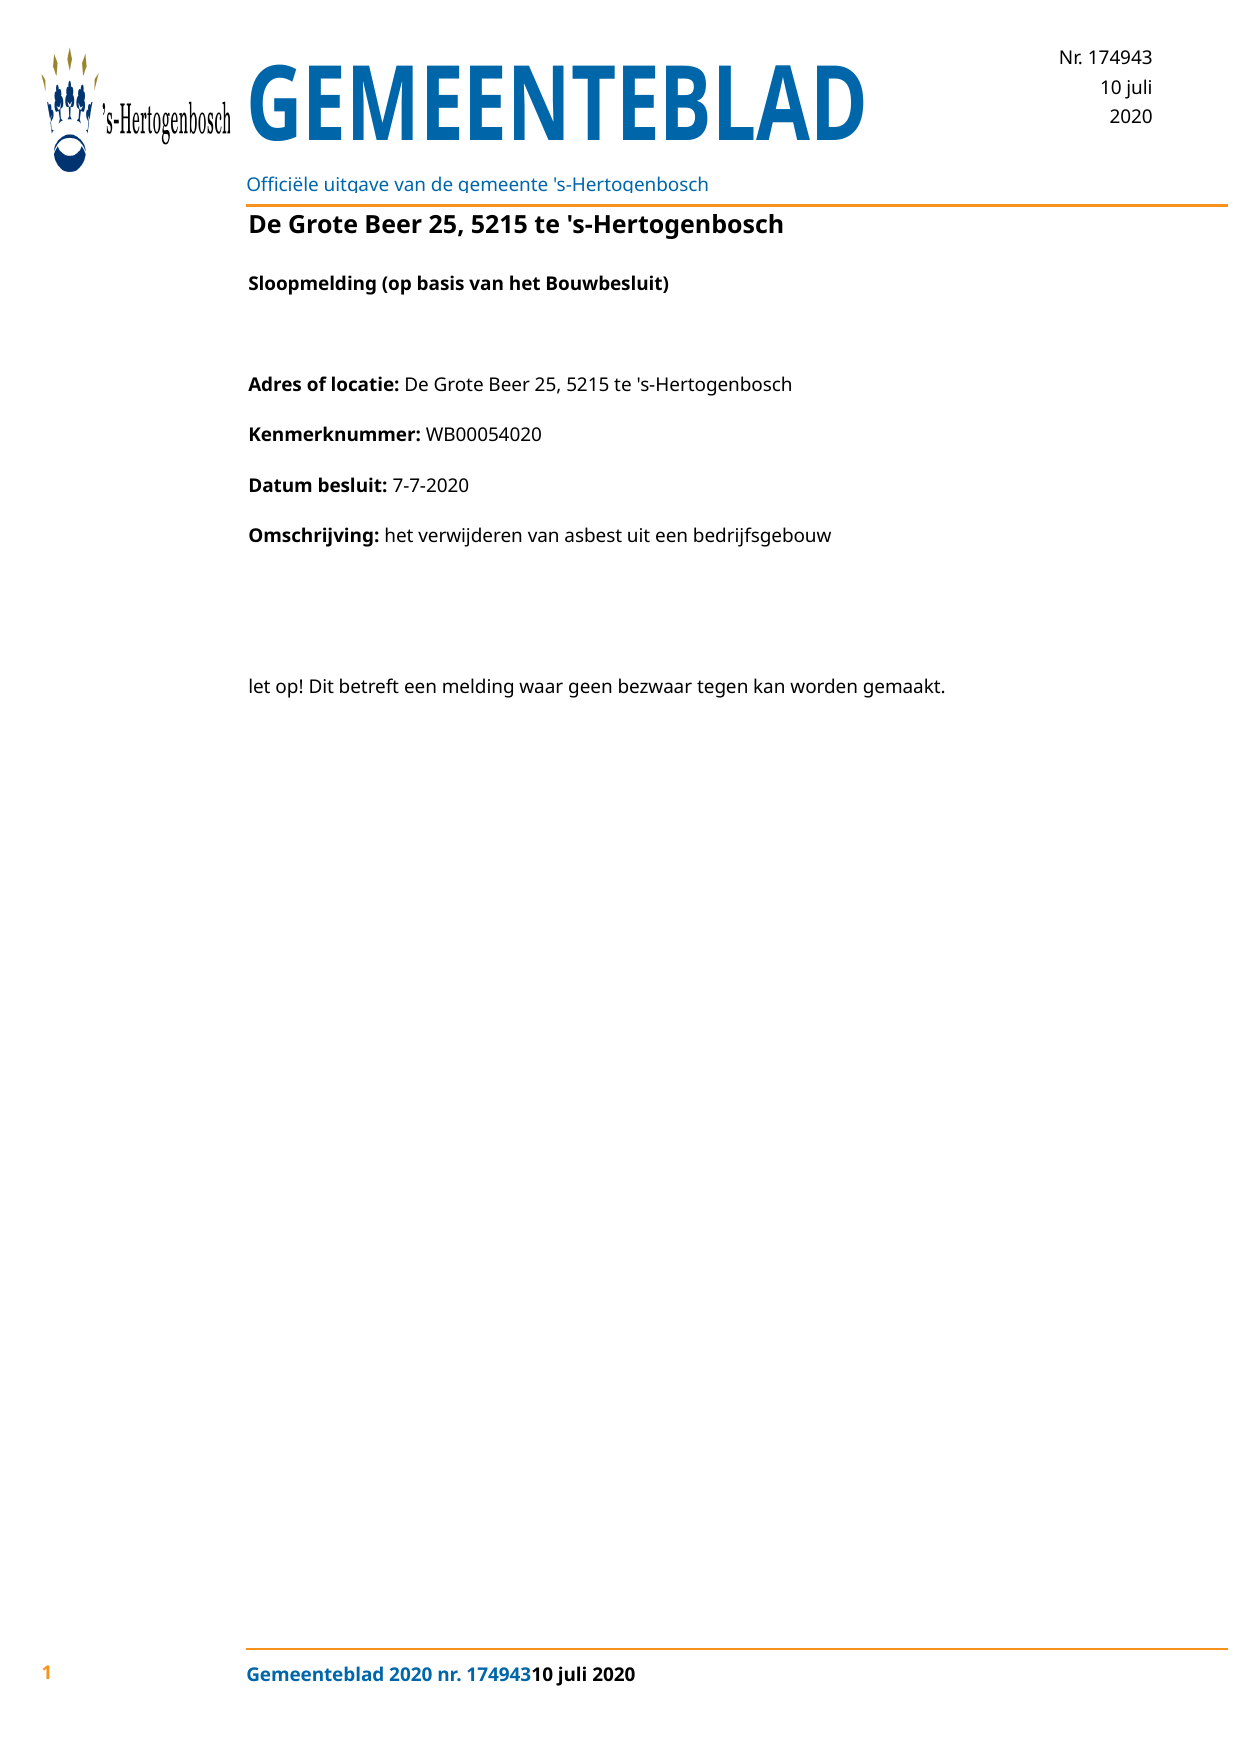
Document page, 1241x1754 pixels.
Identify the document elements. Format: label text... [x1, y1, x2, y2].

text Adres of locatie: De Grote Beer 25, 5215 te 's-Hertogenbosch [248, 371, 1152, 397]
picture [41, 47, 231, 172]
text Omschrijving: het verwijderen van asbest uit een bedrijfsgebouw [248, 522, 1152, 548]
text De Grote Beer 25, 5215 te 's-Hertogenbosch [248, 207, 1152, 241]
text Kenmerknummer: WB00054020 [248, 422, 1152, 447]
text Sloopmelding (op basis van het Bouwbesluit) [248, 270, 1152, 296]
text let op! Dit betreft een melding waar geen bezwaar tegen kan worden gemaakt. [248, 674, 1152, 699]
text Datum besluit: 7-7-2020 [248, 472, 1152, 498]
